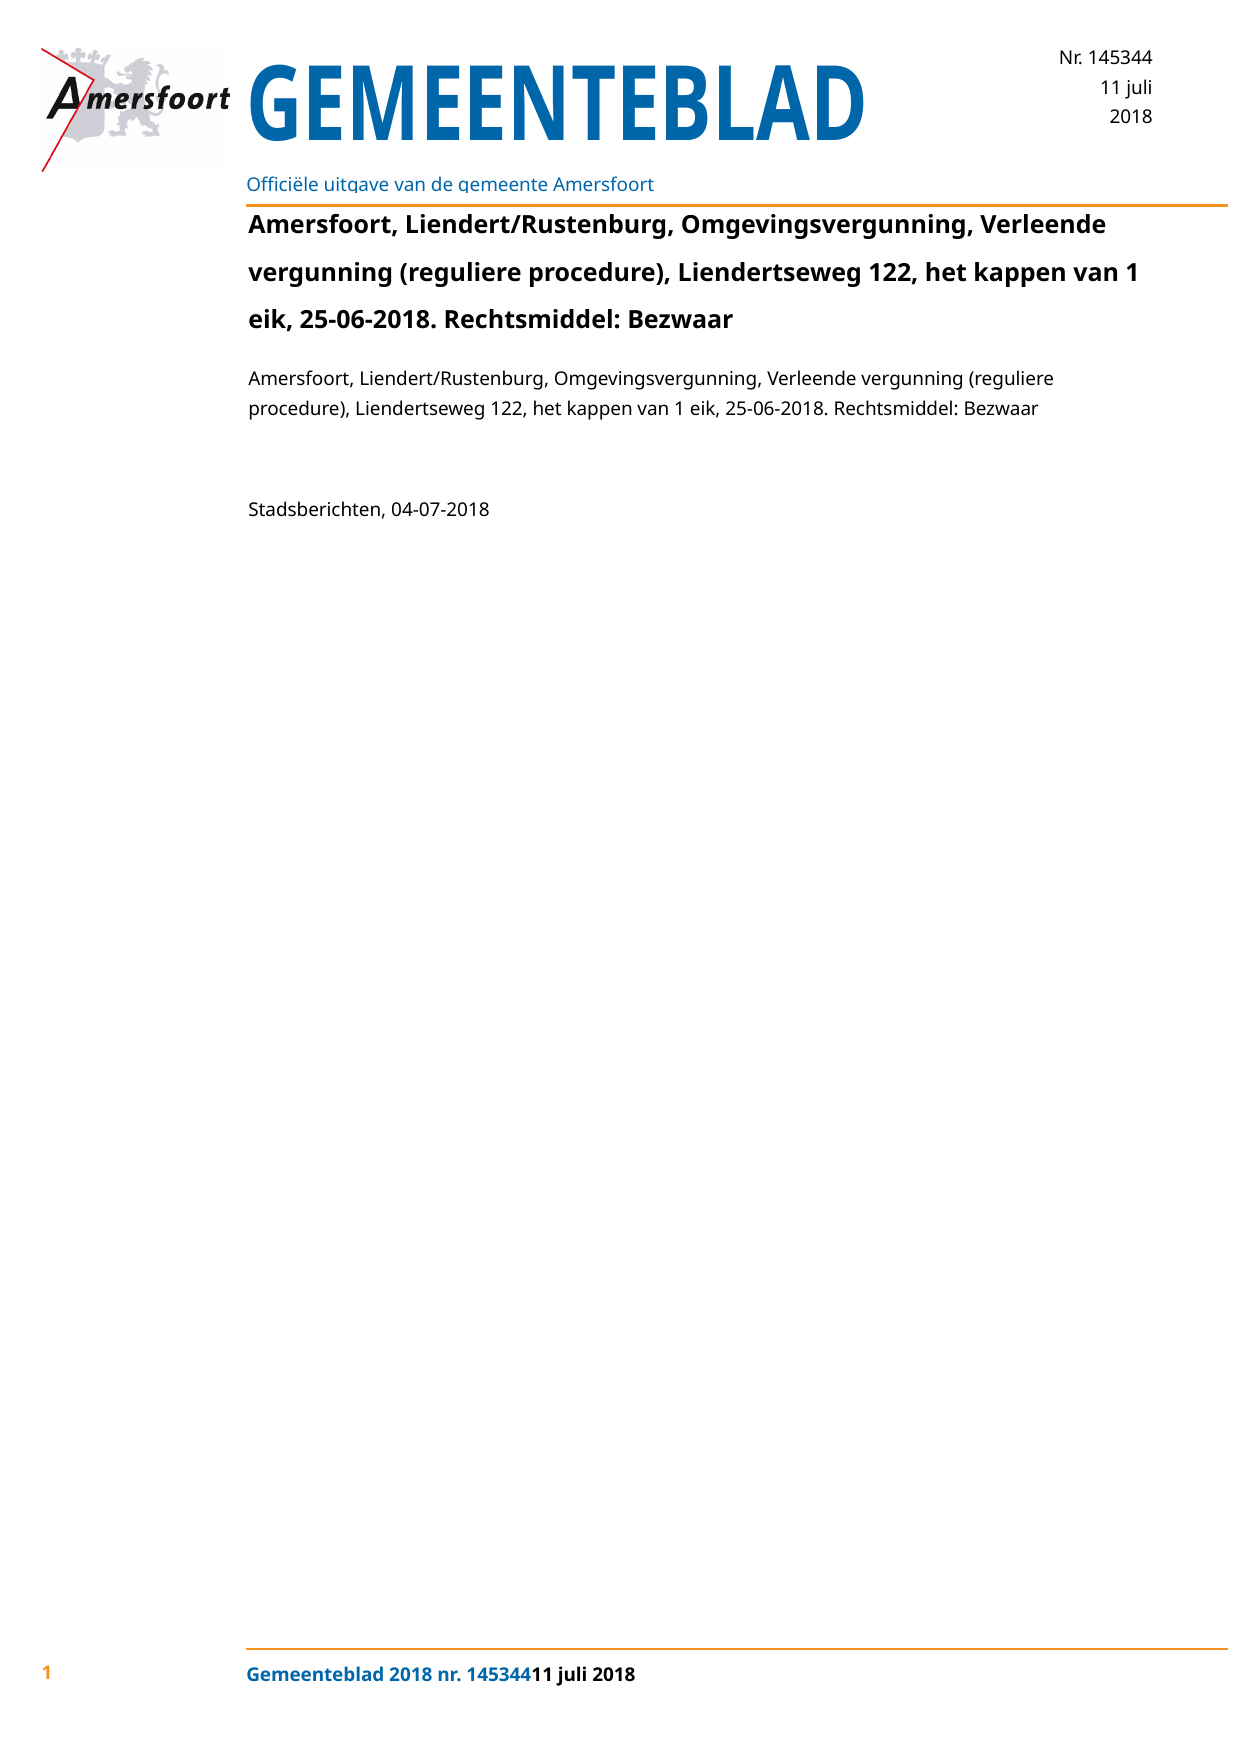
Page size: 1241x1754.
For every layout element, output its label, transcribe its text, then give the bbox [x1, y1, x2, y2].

text Stadsberichten, 04-07-2018 [248, 496, 1152, 522]
text Amersfoort, Liendert/Rustenburg, Omgevingsvergunning, Verleende vergunning (reguliere procedure), Liendertseweg 122, het kappen van 1 eik, 25-06-2018. Rechtsmiddel: Bezwaar [248, 366, 1152, 421]
text Amersfoort, Liendert/Rustenburg, Omgevingsvergunning, Verleende vergunning (reguliere procedure), Liendertseweg 122, het kappen van 1 eik, 25-06-2018. Rechtsmiddel: Bezwaar [248, 207, 1152, 336]
picture [41, 47, 231, 172]
